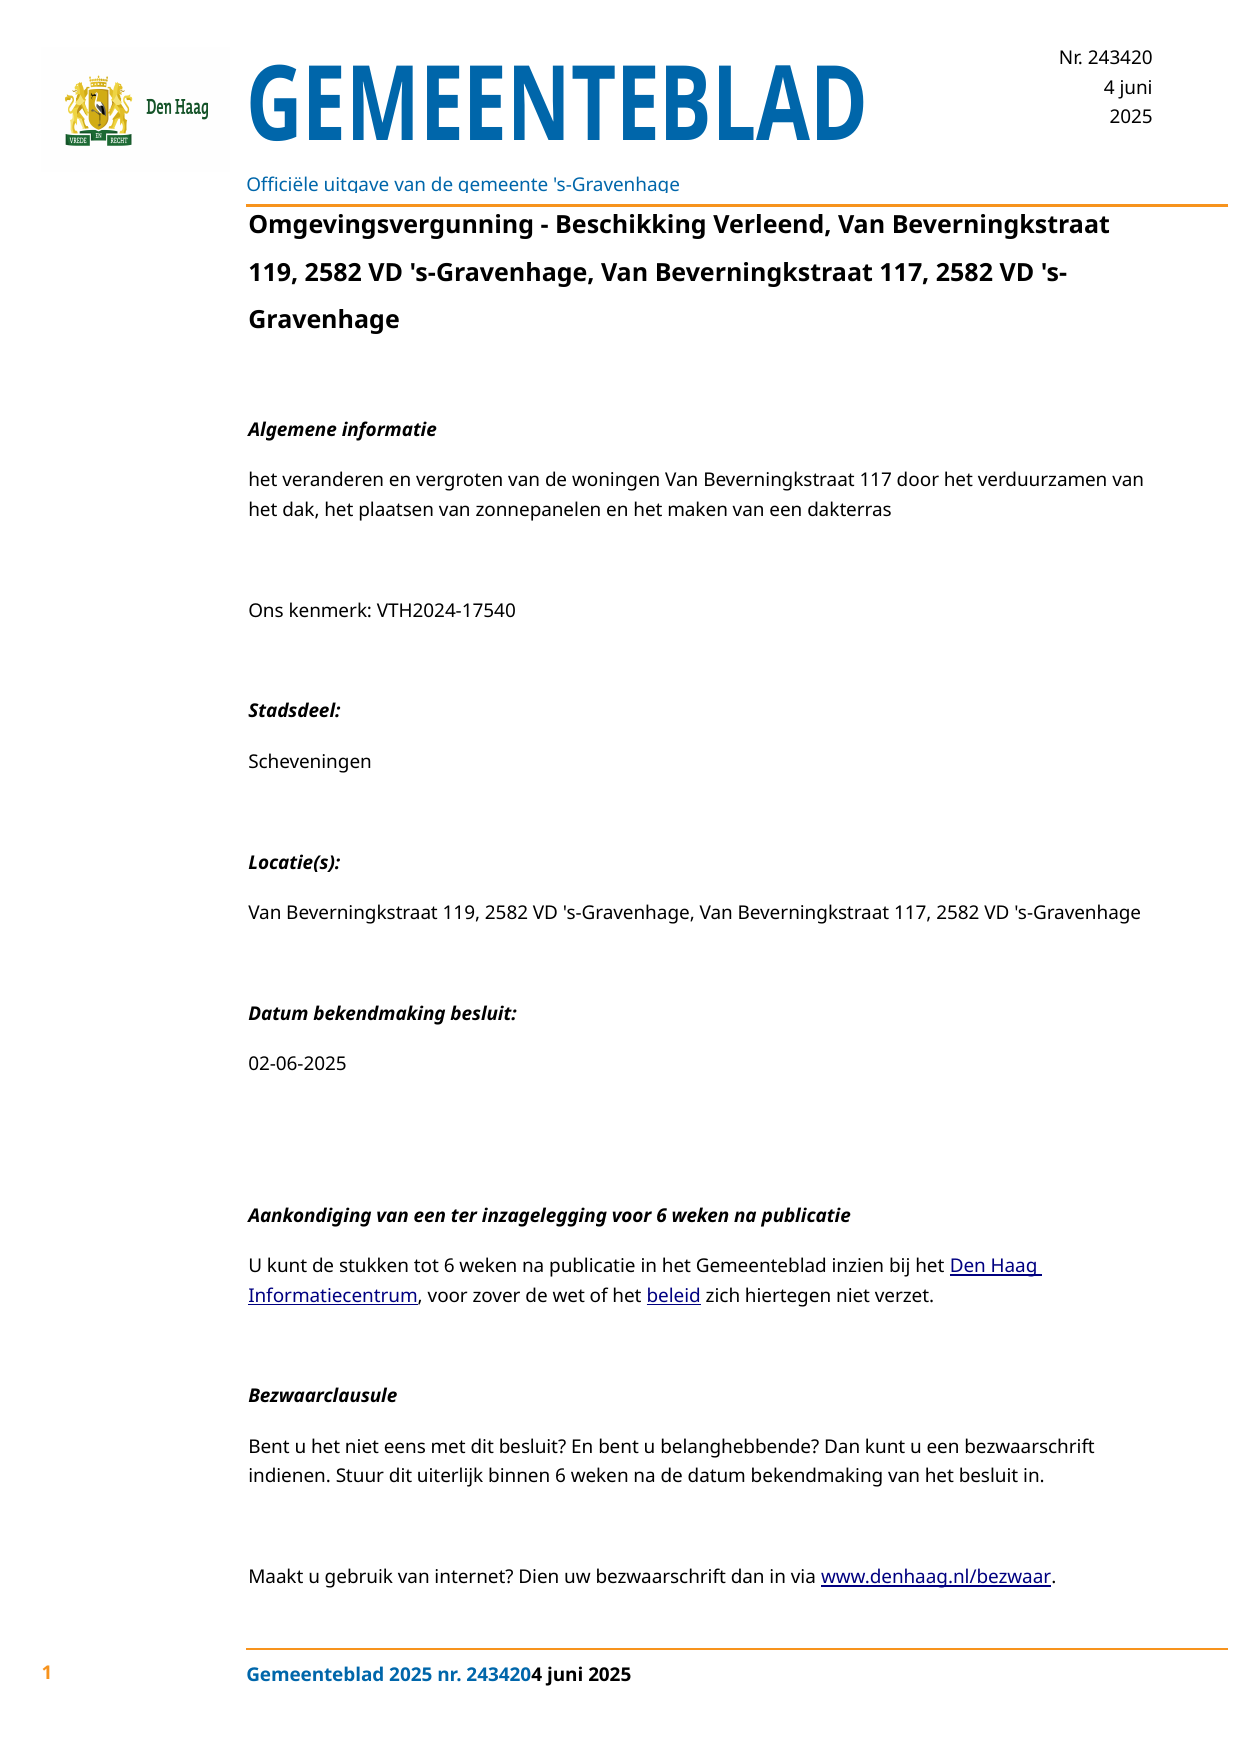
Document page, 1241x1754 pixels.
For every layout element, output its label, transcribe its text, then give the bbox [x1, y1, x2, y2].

text Aankondiging van een ter inzagelegging voor 6 weken na publicatie [248, 1202, 1152, 1227]
text Bent u het niet eens met dit besluit? En bent u belanghebbende? Dan kunt u een bezwaarschrift indienen. Stuur dit uiterlijk binnen 6 weken na de datum bekendmaking van het besluit in. [248, 1433, 1152, 1488]
picture [41, 47, 231, 172]
text U kunt de stukken tot 6 weken na publicatie in het Gemeenteblad inzien bij het Den Haag Informatiecentrum, voor zover de wet of het beleid zich hiertegen niet verzet. [248, 1252, 1152, 1307]
text Bezwaarclausule [248, 1383, 1152, 1408]
text het veranderen en vergroten van de woningen Van Beverningkstraat 117 door het verduurzamen van het dak, het plaatsen van zonnepanelen en het maken van een dakterras [248, 466, 1152, 522]
text Stadsdeel: [248, 698, 1152, 723]
text Locatie(s): [248, 849, 1152, 874]
text Van Beverningkstraat 119, 2582 VD 's-Gravenhage, Van Beverningkstraat 117, 2582 VD 's-Gravenhage [248, 899, 1152, 925]
text Ons kenmerk: VTH2024-17540 [248, 597, 1152, 622]
text Datum bekendmaking besluit: [248, 1000, 1152, 1026]
text Maakt u gebruik van internet? Dien uw bezwaarschrift dan in via www.denhaag.nl/bezwaar. [248, 1563, 1152, 1589]
text 02-06-2025 [248, 1051, 1152, 1076]
text Algemene informatie [248, 416, 1152, 442]
text Omgevingsvergunning - Beschikking Verleend, Van Beverningkstraat 119, 2582 VD 's-Gravenhage, Van Beverningkstraat 117, 2582 VD 's-Gravenhage [248, 207, 1152, 336]
text Scheveningen [248, 748, 1152, 774]
